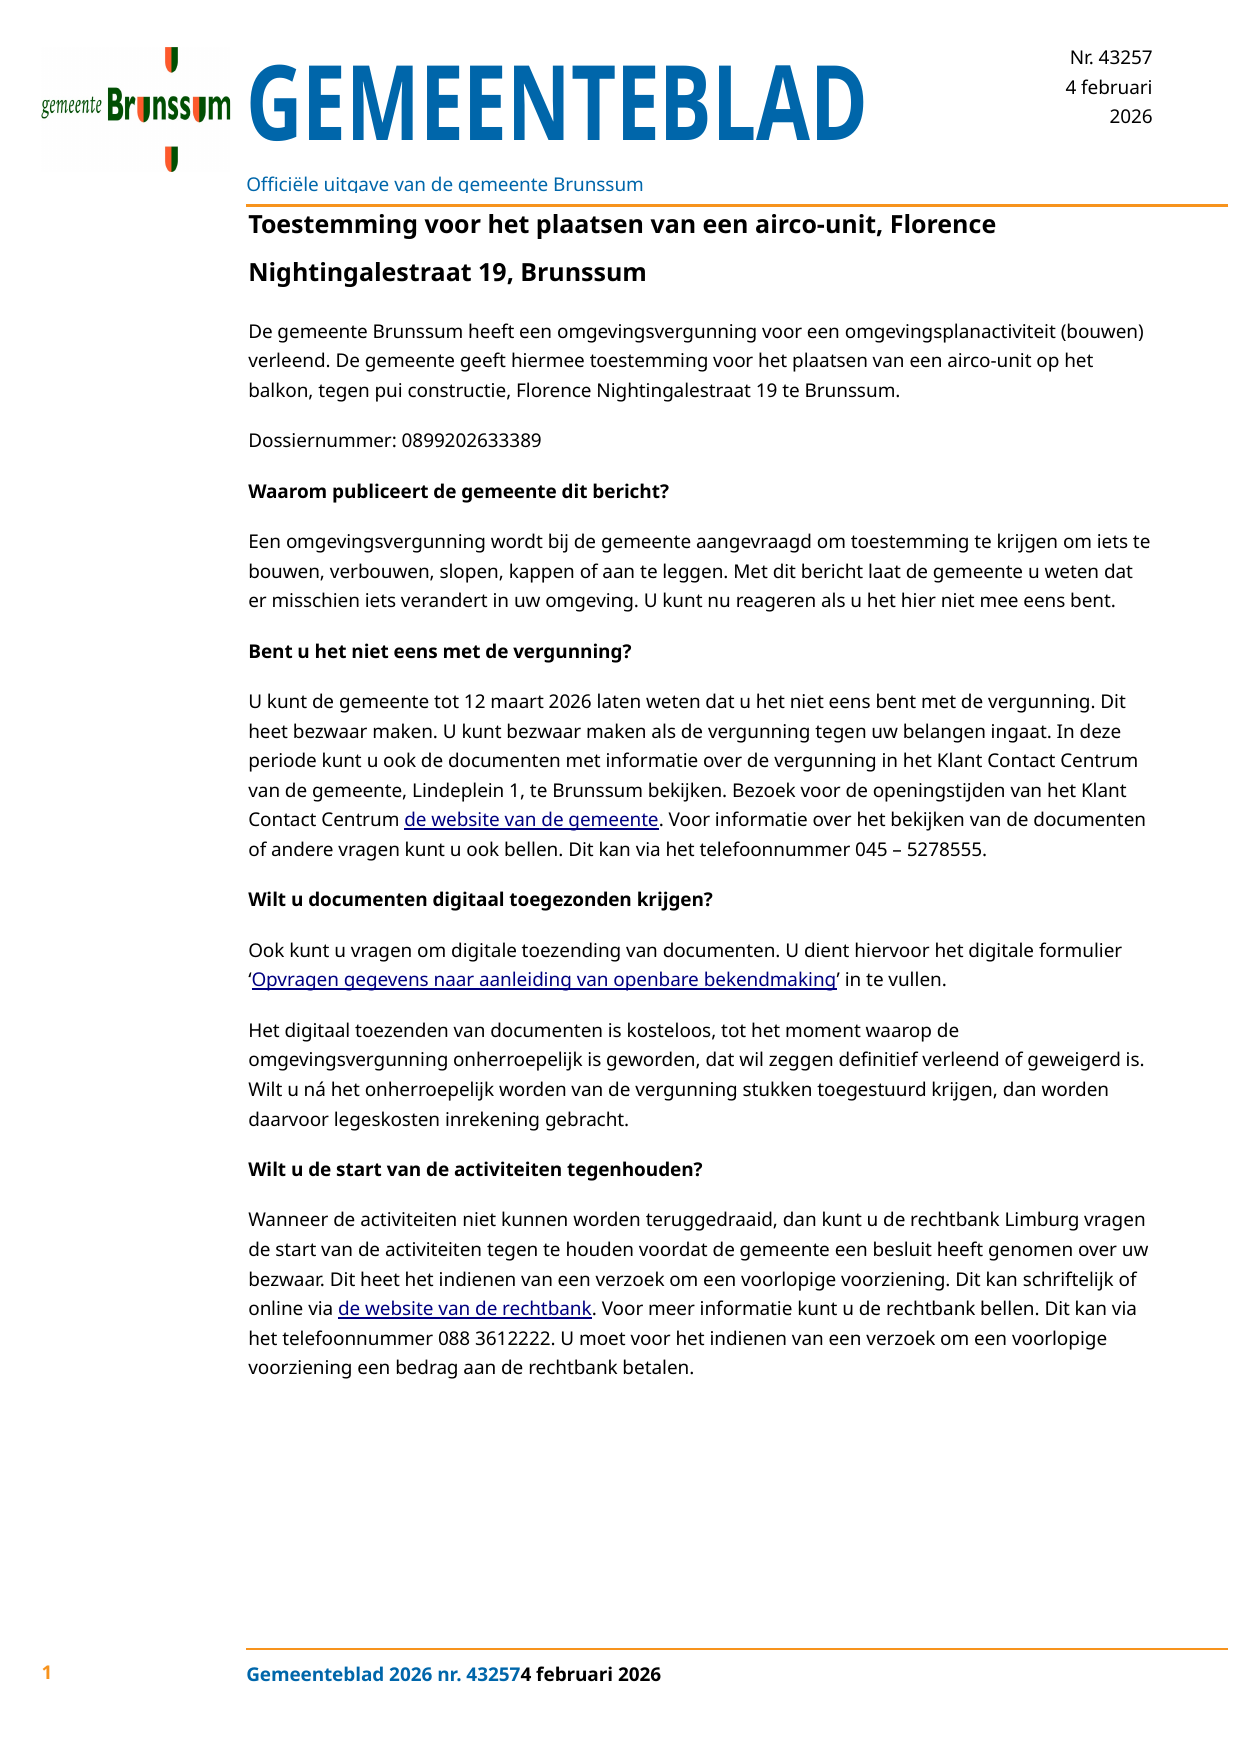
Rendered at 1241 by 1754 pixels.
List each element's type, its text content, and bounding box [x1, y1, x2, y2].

text Een omgevingsvergunning wordt bij de gemeente aangevraagd om toestemming te krijgen om iets te bouwen, verbouwen, slopen, kappen of aan te leggen. Met dit bericht laat de gemeente u weten dat er misschien iets verandert in uw omgeving. U kunt nu reageren als u het hier niet mee eens bent. [248, 528, 1152, 613]
text Bent u het niet eens met de vergunning? [248, 638, 1152, 664]
text Dossiernummer: 0899202633389 [248, 427, 1152, 453]
text Waarom publiceert de gemeente dit bericht? [248, 478, 1152, 504]
text U kunt de gemeente tot 12 maart 2026 laten weten dat u het niet eens bent met de vergunning. Dit heet bezwaar maken. U kunt bezwaar maken als de vergunning tegen uw belangen ingaat. In deze periode kunt u ook de documenten met informatie over de vergunning in het Klant Contact Centrum van de gemeente, Lindeplein 1, te Brunssum bekijken. Bezoek voor de openingstijden van het Klant Contact Centrum de website van de gemeente. Voor informatie over het bekijken van de documenten of andere vragen kunt u ook bellen. Dit kan via het telefoonnummer 045 – 5278555. [248, 688, 1152, 862]
text Wilt u documenten digitaal toegezonden krijgen? [248, 887, 1152, 912]
text Toestemming voor het plaatsen van een airco-unit, Florence Nightingalestraat 19, Brunssum [248, 207, 1152, 288]
text Ook kunt u vragen om digitale toezending van documenten. U dient hiervoor het digitale formulier ‘Opvragen gegevens naar aanleiding van openbare bekendmaking’ in te vullen. [248, 937, 1152, 992]
text Wilt u de start van de activiteiten tegenhouden? [248, 1156, 1152, 1182]
picture [41, 47, 231, 172]
text De gemeente Brunssum heeft een omgevingsvergunning voor een omgevingsplanactiviteit (bouwen) verleend. De gemeente geeft hiermee toestemming voor het plaatsen van een airco-unit op het balkon, tegen pui constructie, Florence Nightingalestraat 19 te Brunssum. [248, 318, 1152, 403]
text Het digitaal toezenden van documenten is kosteloos, tot het moment waarop de omgevingsvergunning onherroepelijk is geworden, dat wil zeggen definitief verleend of geweigerd is. Wilt u ná het onherroepelijk worden van de vergunning stukken toegestuurd krijgen, dan worden daarvoor legeskosten inrekening gebracht. [248, 1017, 1152, 1132]
text Wanneer de activiteiten niet kunnen worden teruggedraaid, dan kunt u de rechtbank Limburg vragen de start van de activiteiten tegen te houden voordat de gemeente een besluit heeft genomen over uw bezwaar. Dit heet het indienen van een verzoek om een voorlopige voorziening. Dit kan schriftelijk of online via de website van de rechtbank. Voor meer informatie kunt u de rechtbank bellen. Dit kan via het telefoonnummer 088 3612222. U moet voor het indienen van een verzoek om een voorlopige voorziening een bedrag aan de rechtbank betalen. [248, 1207, 1152, 1380]
